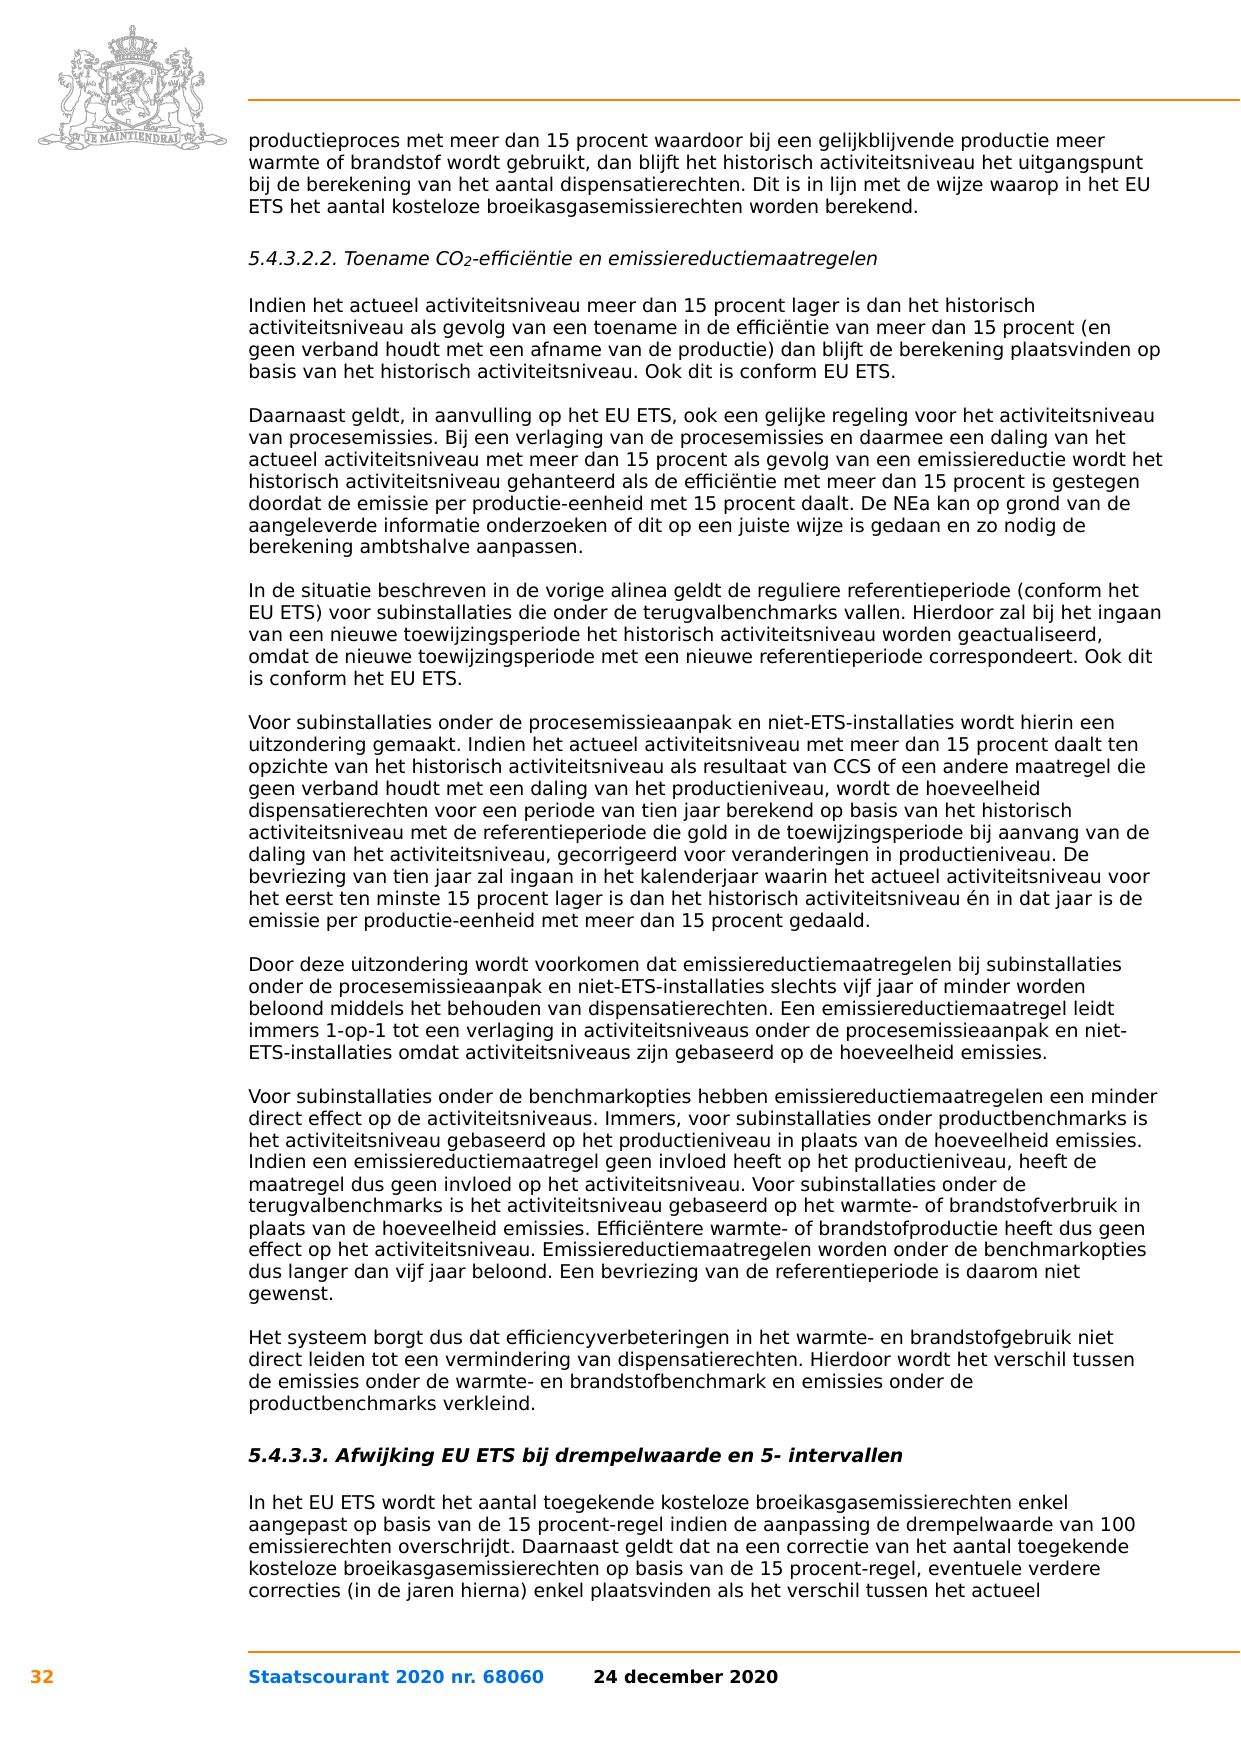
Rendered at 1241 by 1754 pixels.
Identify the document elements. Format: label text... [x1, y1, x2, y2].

text Daarnaast geldt, in aanvulling op het EU ETS, ook een gelijke regeling voor het activiteitsniveau van procesemissies. Bij een verlaging van de procesemissies en daarmee een daling van het actueel activiteitsniveau met meer dan 15 procent als gevolg van een emissiereductie wordt het historisch activiteitsniveau gehanteerd als de efficiëntie met meer dan 15 procent is gestegen doordat de emissie per productie-eenheid met 15 procent daalt. De NEa kan op grond van de aangeleverde informatie onderzoeken of dit op een juiste wijze is gedaan en zo nodig de berekening ambtshalve aanpassen. [248, 404, 1163, 558]
subtitle 5.4.3.2.2. Toename CO2-efficiëntie en emissiereductiemaatregelen [248, 248, 1163, 270]
text Indien het actueel activiteitsniveau meer dan 15 procent lager is dan het historisch activiteitsniveau als gevolg van een toename in de efficiëntie van meer dan 15 procent (en geen verband houdt met een afname van de productie) dan blijft de berekening plaatsvinden op basis van het historisch activiteitsniveau. Ook dit is conform EU ETS. [248, 295, 1163, 383]
text Voor subinstallaties onder de benchmarkopties hebben emissiereductiemaatregelen een minder direct effect op de activiteitsniveaus. Immers, voor subinstallaties onder productbenchmarks is het activiteitsniveau gebaseerd op het productieniveau in plaats van de hoeveelheid emissies. Indien een emissiereductiemaatregel geen invloed heeft op het productieniveau, heeft de maatregel dus geen invloed op het activiteitsniveau. Voor subinstallaties onder de terugvalbenchmarks is het activiteitsniveau gebaseerd op het warmte- of brandstofverbruik in plaats van de hoeveelheid emissies. Efficiëntere warmte- of brandstofproductie heeft dus geen effect op het activiteitsniveau. Emissiereductiemaatregelen worden onder de benchmarkopties dus langer dan vijf jaar beloond. Een bevriezing van de referentieperiode is daarom niet gewenst. [248, 1086, 1163, 1305]
text Door deze uitzondering wordt voorkomen dat emissiereductiemaatregelen bij subinstallaties onder de procesemissieaanpak en niet-ETS-installaties slechts vijf jaar of minder worden beloond middels het behouden van dispensatierechten. Een emissiereductiemaatregel leidt immers 1-op-1 tot een verlaging in activiteitsniveaus onder de procesemissieaanpak en niet-ETS-installaties omdat activiteitsniveaus zijn gebaseerd op de hoeveelheid emissies. [248, 954, 1163, 1064]
text In het EU ETS wordt het aantal toegekende kosteloze broeikasgasemissierechten enkel aangepast op basis van de 15 procent-regel indien de aanpassing de drempelwaarde van 100 emissierechten overschrijdt. Daarnaast geldt dat na een correctie van het aantal toegekende kosteloze broeikasgasemissierechten op basis van de 15 procent-regel, eventuele verdere correcties (in de jaren hierna) enkel plaatsvinden als het verschil tussen het actueel [248, 1492, 1163, 1602]
text In de situatie beschreven in de vorige alinea geldt de reguliere referentieperiode (conform het EU ETS) voor subinstallaties die onder de terugvalbenchmarks vallen. Hierdoor zal bij het ingaan van een nieuwe toewijzingsperiode het historisch activiteitsniveau worden geactualiseerd, omdat de nieuwe toewijzingsperiode met een nieuwe referentieperiode correspondeert. Ook dit is conform het EU ETS. [248, 580, 1163, 690]
text Voor subinstallaties onder de procesemissieaanpak en niet-ETS-installaties wordt hierin een uitzondering gemaakt. Indien het actueel activiteitsniveau met meer dan 15 procent daalt ten opzichte van het historisch activiteitsniveau als resultaat van CCS of een andere maatregel die geen verband houdt met een daling van het productieniveau, wordt de hoeveelheid dispensatierechten voor een periode van tien jaar berekend op basis van het historisch activiteitsniveau met de referentieperiode die gold in de toewijzingsperiode bij aanvang van de daling van het activiteitsniveau, gecorrigeerd voor veranderingen in productieniveau. De bevriezing van tien jaar zal ingaan in het kalenderjaar waarin het actueel activiteitsniveau voor het eerst ten minste 15 procent lager is dan het historisch activiteitsniveau én in dat jaar is de emissie per productie-eenheid met meer dan 15 procent gedaald. [248, 712, 1163, 932]
text Het systeem borgt dus dat efficiencyverbeteringen in het warmte- en brandstofgebruik niet direct leiden tot een vermindering van dispensatierechten. Hierdoor wordt het verschil tussen de emissies onder de warmte- en brandstofbenchmark en emissies onder de productbenchmarks verkleind. [248, 1327, 1163, 1415]
text productieproces met meer dan 15 procent waardoor bij een gelijkblijvende productie meer warmte of brandstof wordt gebruikt, dan blijft het historisch activiteitsniveau het uitgangspunt bij de berekening van het aantal dispensatierechten. Dit is in lijn met de wijze waarop in het EU ETS het aantal kosteloze broeikasgasemissierechten worden berekend. [248, 130, 1163, 218]
picture [38, 25, 227, 150]
subtitle 5.4.3.3. Afwijking EU ETS bij drempelwaarde en 5- intervallen [248, 1445, 1163, 1467]
